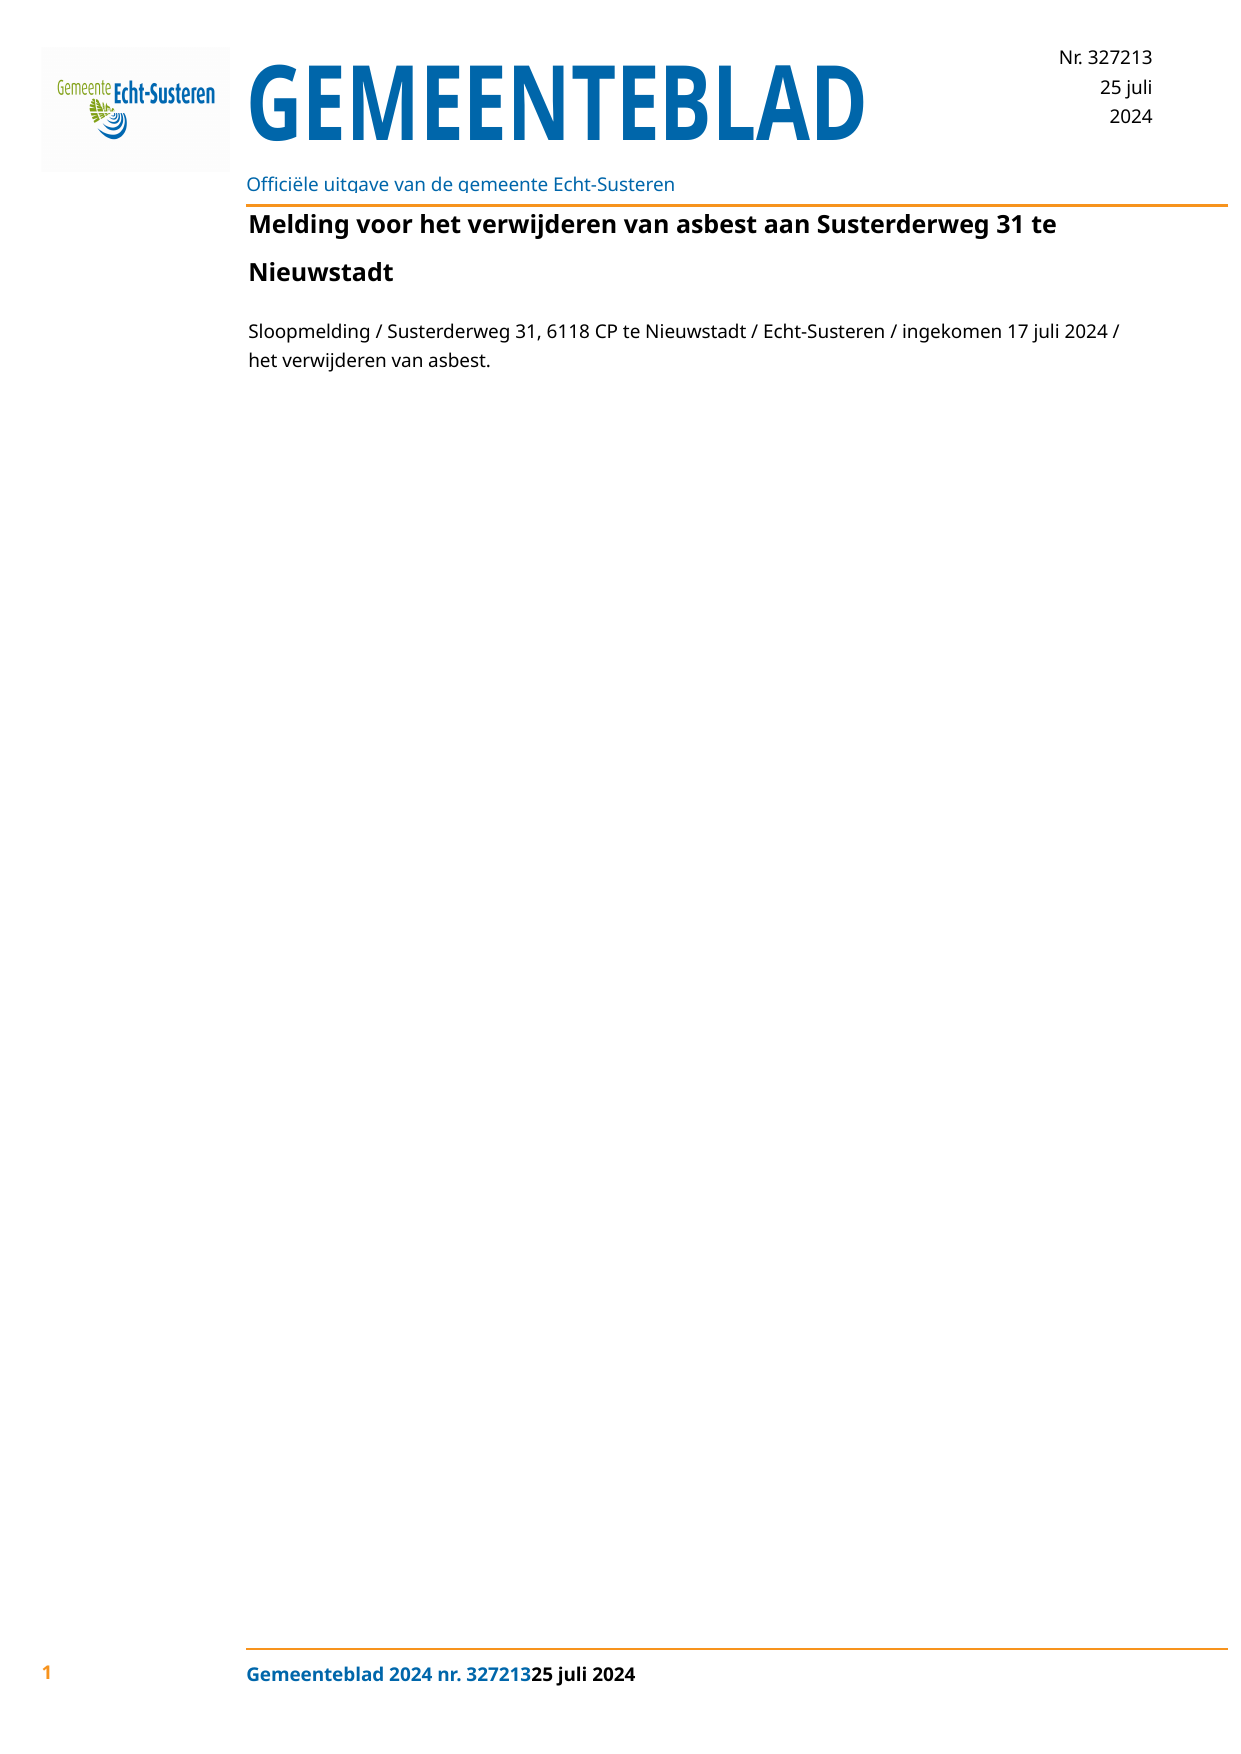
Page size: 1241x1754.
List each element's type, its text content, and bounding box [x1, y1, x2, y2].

text Melding voor het verwijderen van asbest aan Susterderweg 31 te Nieuwstadt [248, 207, 1152, 288]
picture [41, 47, 231, 172]
text Sloopmelding / Susterderweg 31, 6118 CP te Nieuwstadt / Echt-Susteren / ingekomen 17 juli 2024 / het verwijderen van asbest. [248, 318, 1152, 373]
